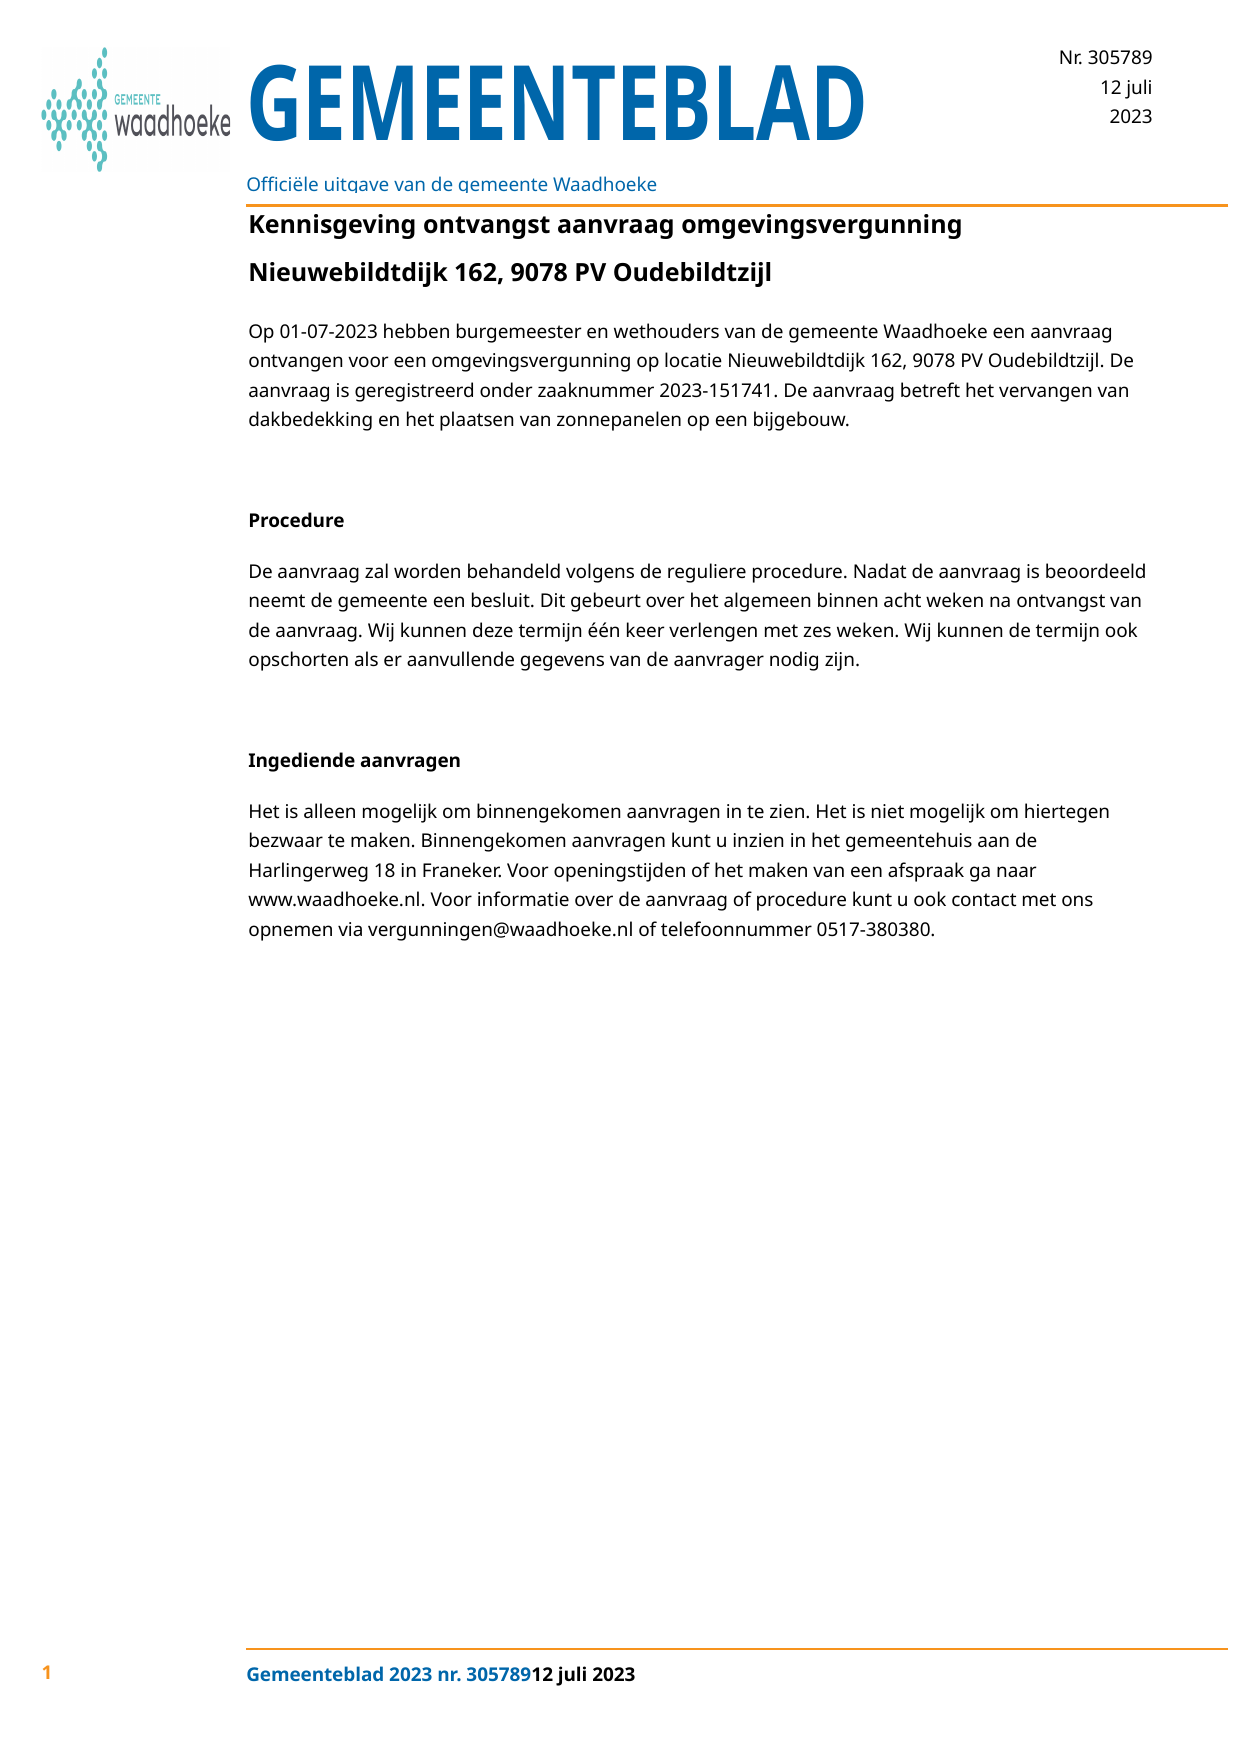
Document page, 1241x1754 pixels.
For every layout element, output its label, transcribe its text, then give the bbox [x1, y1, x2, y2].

text De aanvraag zal worden behandeld volgens de reguliere procedure. Nadat de aanvraag is beoordeeld neemt de gemeente een besluit. Dit gebeurt over het algemeen binnen acht weken na ontvangst van de aanvraag. Wij kunnen deze termijn één keer verlengen met zes weken. Wij kunnen de termijn ook opschorten als er aanvullende gegevens van de aanvrager nodig zijn. [248, 558, 1152, 672]
text Het is alleen mogelijk om binnengekomen aanvragen in te zien. Het is niet mogelijk om hiertegen bezwaar te maken. Binnengekomen aanvragen kunt u inzien in het gemeentehuis aan de Harlingerweg 18 in Franeker. Voor openingstijden of het maken van een afspraak ga naar www.waadhoeke.nl. Voor informatie over de aanvraag of procedure kunt u ook contact met ons opnemen via vergunningen@waadhoeke.nl of telefoonnummer 0517-380380. [248, 798, 1152, 942]
text Op 01-07-2023 hebben burgemeester en wethouders van de gemeente Waadhoeke een aanvraag ontvangen voor een omgevingsvergunning op locatie Nieuwebildtdijk 162, 9078 PV Oudebildtzijl. De aanvraag is geregistreerd onder zaaknummer 2023-151741. De aanvraag betreft het vervangen van dakbedekking en het plaatsen van zonnepanelen op een bijgebouw. [248, 318, 1152, 432]
text Procedure [248, 507, 1152, 533]
text Kennisgeving ontvangst aanvraag omgevingsvergunning Nieuwebildtdijk 162, 9078 PV Oudebildtzijl [248, 207, 1152, 288]
text Ingediende aanvragen [248, 747, 1152, 773]
picture [41, 47, 231, 172]
